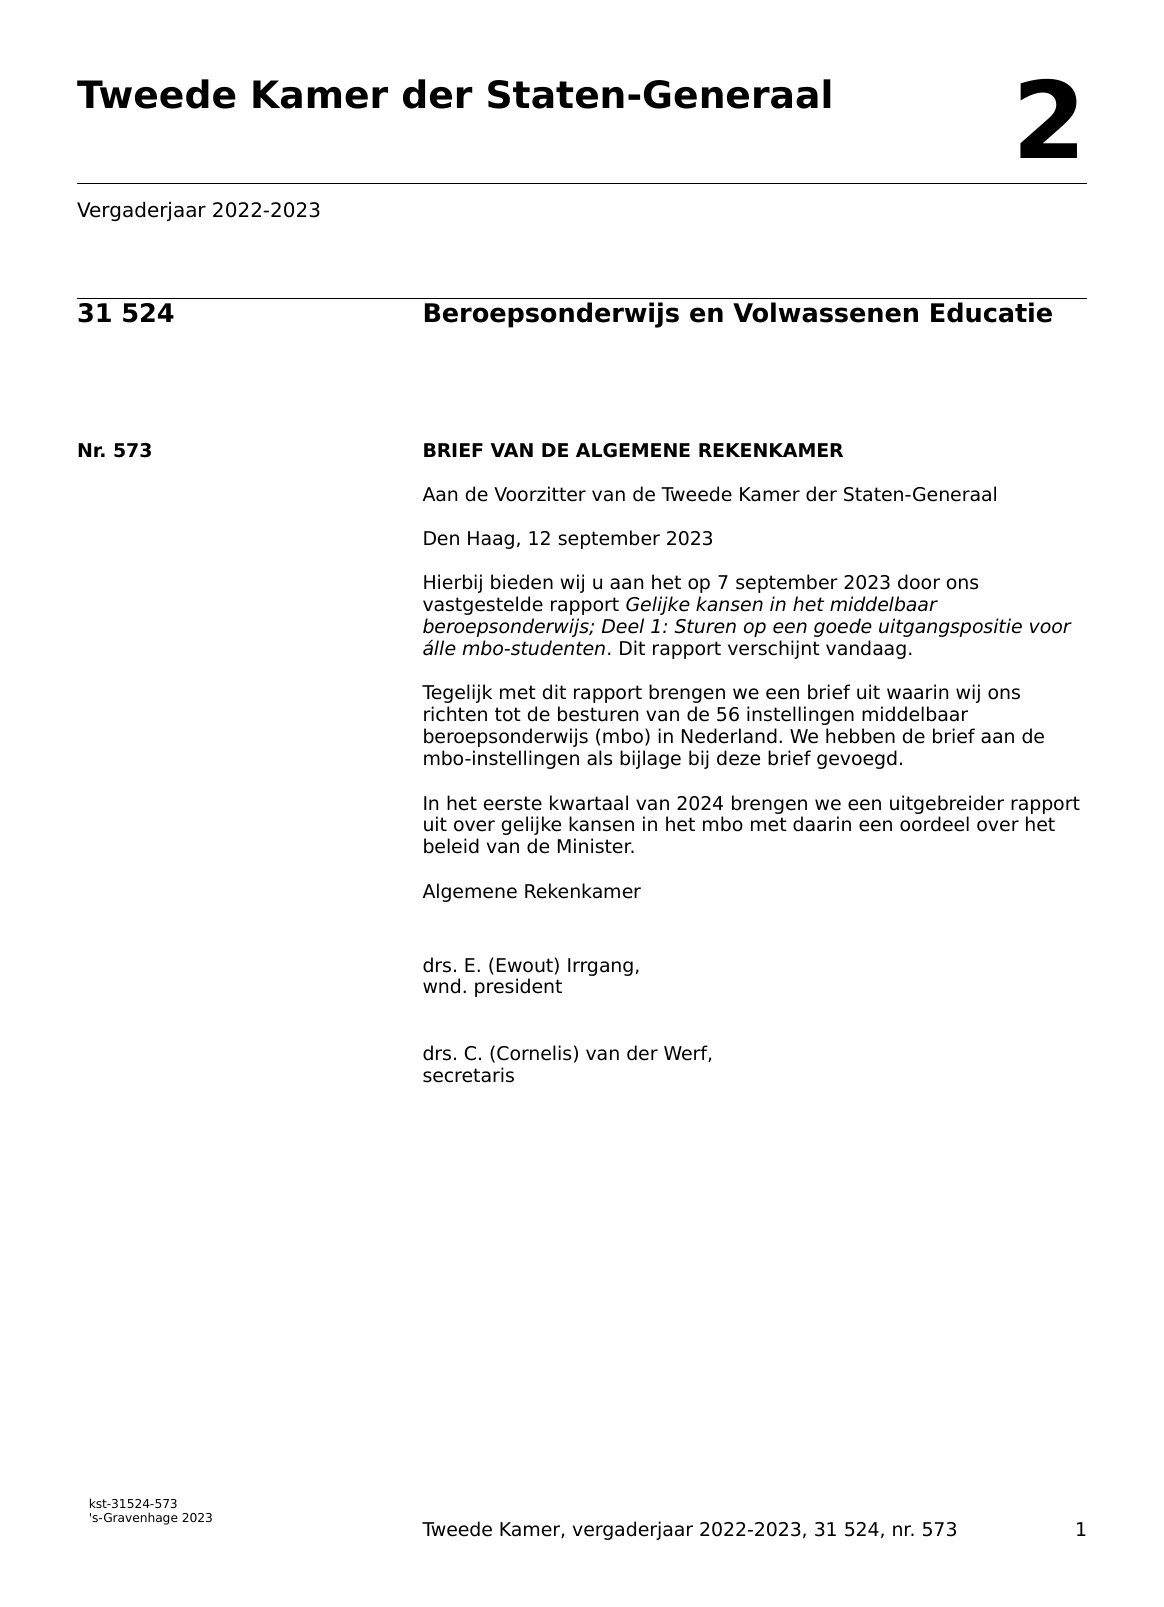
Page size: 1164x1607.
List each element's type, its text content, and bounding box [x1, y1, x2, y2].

table_header Tweede Kamer der Staten-Generaal [77, 59, 886, 183]
subtitle 31 524 Beroepsonderwijs en Volwassenen Educatie [77, 299, 1087, 329]
text Hierbij bieden wij u aan het op 7 september 2023 door ons vastgestelde rapport Gelijke kansen in het middelbaar beroepsonderwijs; Deel 1: Sturen op een goede uitgangspositie voor álle mbo-studenten. Dit rapport verschijnt vandaag. [422, 572, 1087, 660]
text Tegelijk met dit rapport brengen we een brief uit waarin wij ons richten tot de besturen van de 56 instellingen middelbaar beroepsonderwijs (mbo) in Nederland. We hebben de brief aan de mbo-instellingen als bijlage bij deze brief gevoegd. [422, 682, 1087, 770]
text drs. E. (Ewout) Irrgang, wnd. president [422, 932, 1087, 998]
table_header 2 [886, 59, 1087, 183]
table_cell Vergaderjaar 2022-2023 [77, 184, 1087, 298]
text In het eerste kwartaal van 2024 brengen we een uitgebreider rapport uit over gelijke kansen in het mbo met daarin een oordeel over het beleid van de Minister. [422, 792, 1087, 858]
text 's-Gravenhage 2023 [88, 1511, 323, 1525]
subtitle Nr. 573 BRIEF VAN DE ALGEMENE REKENKAMER [77, 440, 1087, 462]
text Aan de Voorzitter van de Tweede Kamer der Staten-Generaal [422, 484, 1087, 506]
text drs. C. (Cornelis) van der Werf, secretaris [422, 1021, 1087, 1087]
text kst-31524-573 [88, 1497, 323, 1511]
text Algemene Rekenkamer [422, 881, 1087, 902]
text Den Haag, 12 september 2023 [422, 528, 1087, 550]
